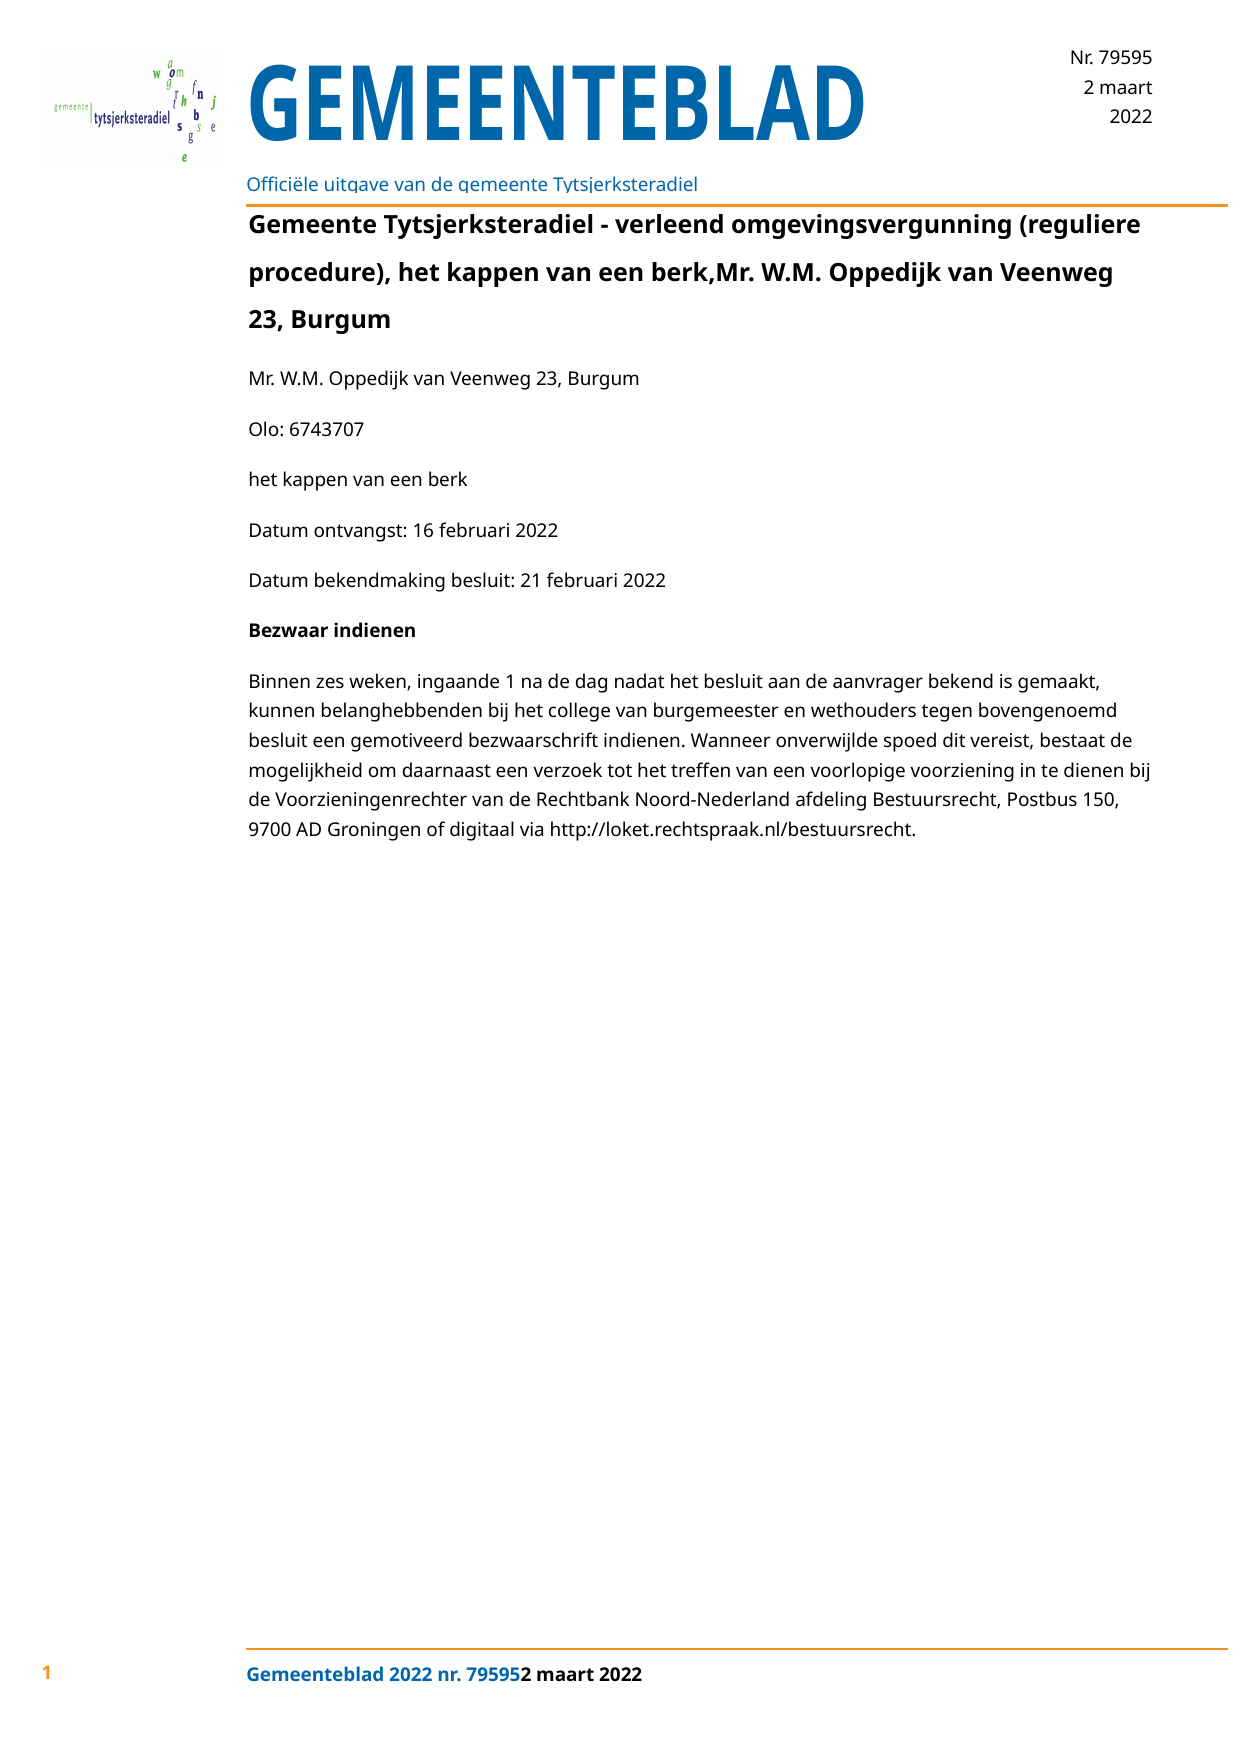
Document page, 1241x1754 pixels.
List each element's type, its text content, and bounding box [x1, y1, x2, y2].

text Mr. W.M. Oppedijk van Veenweg 23, Burgum [248, 366, 1152, 391]
text Datum ontvangst: 16 februari 2022 [248, 517, 1152, 542]
picture [41, 47, 231, 172]
text Bezwaar indienen [248, 618, 1152, 643]
text Datum bekendmaking besluit: 21 februari 2022 [248, 567, 1152, 593]
text Gemeente Tytsjerksteradiel - verleend omgevingsvergunning (reguliere procedure), het kappen van een berk,Mr. W.M. Oppedijk van Veenweg 23, Burgum [248, 207, 1152, 336]
text Binnen zes weken, ingaande 1 na de dag nadat het besluit aan de aanvrager bekend is gemaakt, kunnen belanghebbenden bij het college van burgemeester en wethouders tegen bovengenoemd besluit een gemotiveerd bezwaarschrift indienen. Wanneer onverwijlde spoed dit vereist, bestaat de mogelijkheid om daarnaast een verzoek tot het treffen van een voorlopige voorziening in te dienen bij de Voorzieningenrechter van de Rechtbank Noord-Nederland afdeling Bestuursrecht, Postbus 150, 9700 AD Groningen of digitaal via http://loket.rechtspraak.nl/bestuursrecht. [248, 668, 1152, 842]
text Olo: 6743707 [248, 416, 1152, 442]
text het kappen van een berk [248, 466, 1152, 492]
